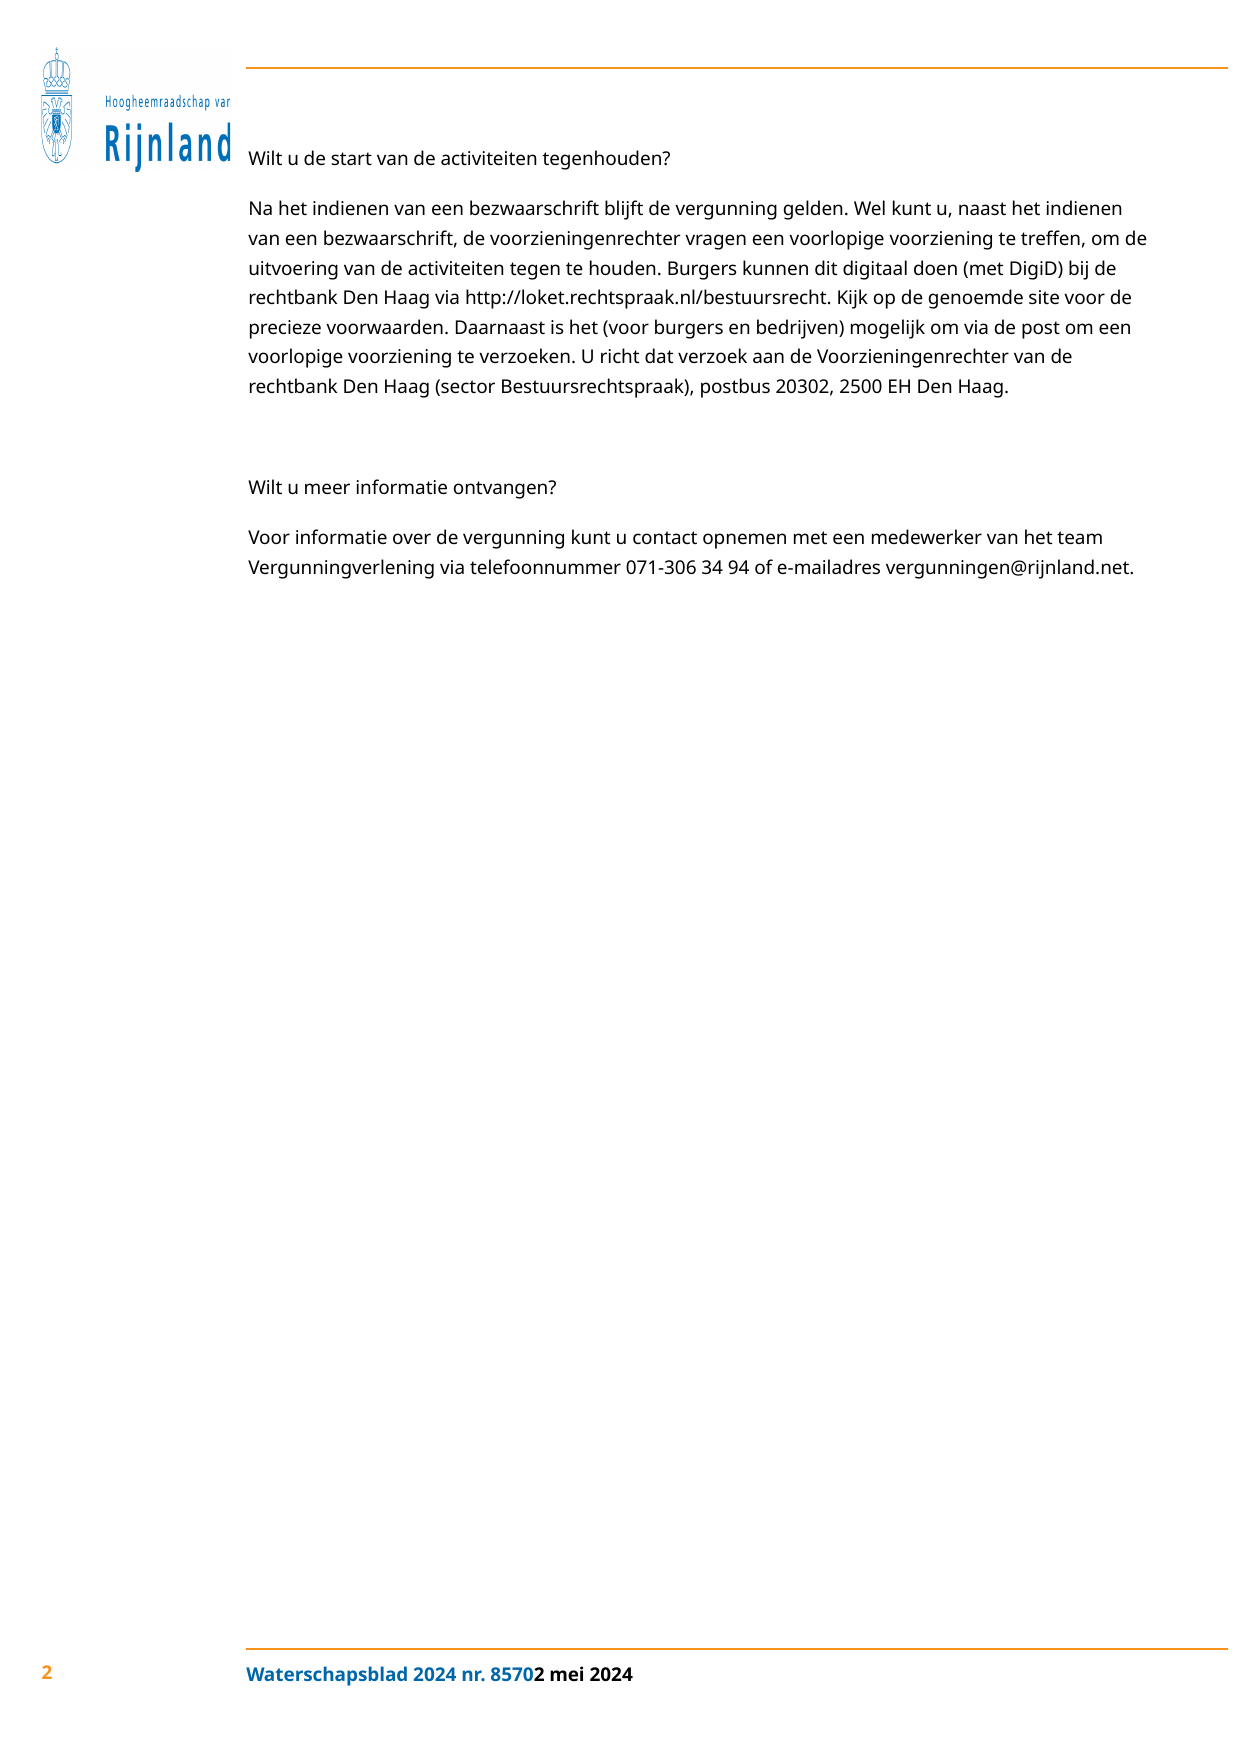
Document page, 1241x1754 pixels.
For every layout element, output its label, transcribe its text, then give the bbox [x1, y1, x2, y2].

text Wilt u de start van de activiteiten tegenhouden? [248, 145, 1152, 171]
text Wilt u meer informatie ontvangen? [248, 474, 1152, 500]
picture [41, 47, 231, 172]
text Voor informatie over de vergunning kunt u contact opnemen met een medewerker van het team Vergunningverlening via telefoonnummer 071-306 34 94 of e-mailadres vergunningen@rijnland.net. [248, 524, 1152, 580]
text Na het indienen van een bezwaarschrift blijft de vergunning gelden. Wel kunt u, naast het indienen van een bezwaarschrift, de voorzieningenrechter vragen een voorlopige voorziening te treffen, om de uitvoering van de activiteiten tegen te houden. Burgers kunnen dit digitaal doen (met DigiD) bij de rechtbank Den Haag via http://loket.rechtspraak.nl/bestuursrecht. Kijk op de genoemde site voor de precieze voorwaarden. Daarnaast is het (voor burgers en bedrijven) mogelijk om via de post om een voorlopige voorziening te verzoeken. U richt dat verzoek aan de Voorzieningenrechter van de rechtbank Den Haag (sector Bestuursrechtspraak), postbus 20302, 2500 EH Den Haag. [248, 196, 1152, 399]
